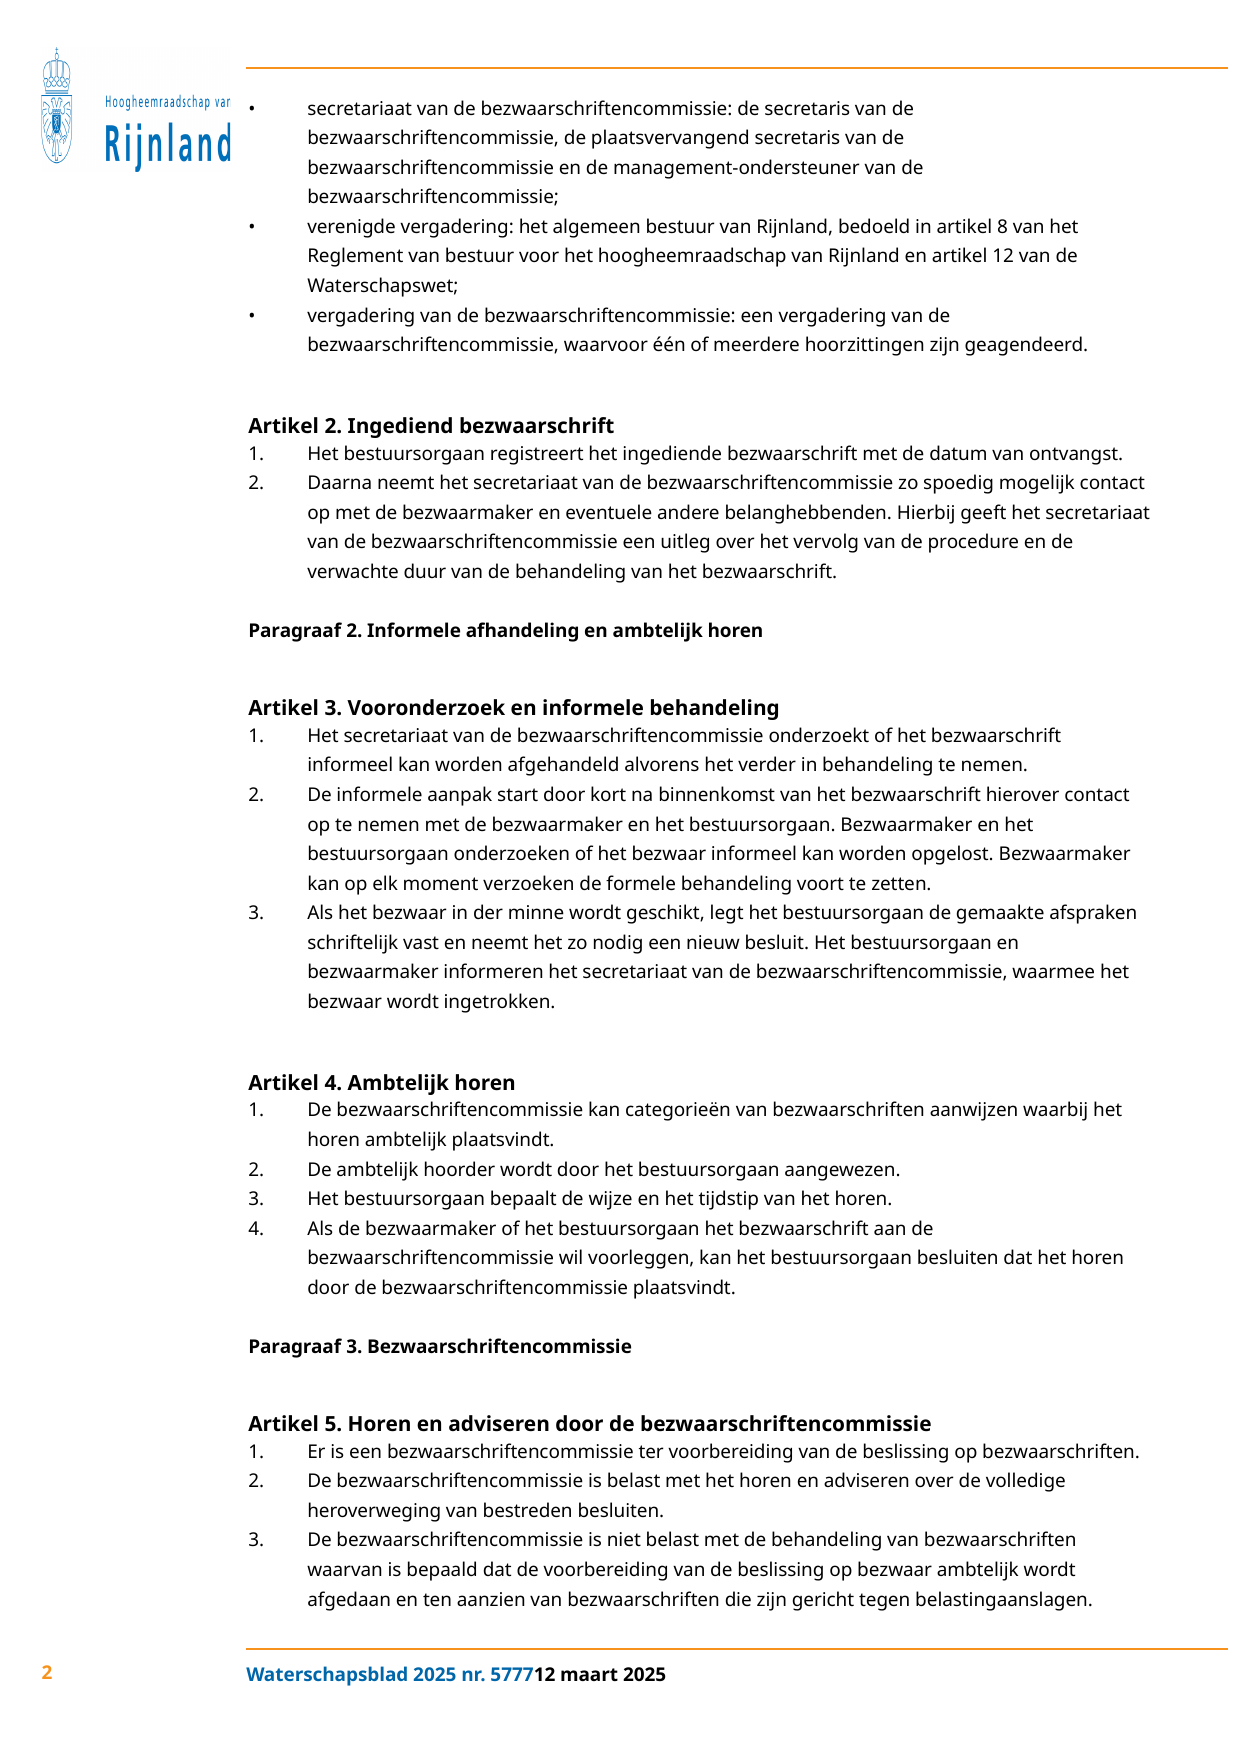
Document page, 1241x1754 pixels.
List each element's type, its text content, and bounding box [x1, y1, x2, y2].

list secretariaat van de bezwaarschriftencommissie: de secretaris van de bezwaarschriftencommissie, de plaatsvervangend secretaris van de bezwaarschriftencommissie en de management-ondersteuner van de bezwaarschriftencommissie; [248, 95, 1152, 209]
list Daarna neemt het secretariaat van de bezwaarschriftencommissie zo spoedig mogelijk contact op met de bezwaarmaker en eventuele andere belanghebbenden. Hierbij geeft het secretariaat van de bezwaarschriftencommissie een uitleg over het vervolg van de procedure en de verwachte duur van de behandeling van het bezwaarschrift. [248, 469, 1152, 584]
text Paragraaf 2. Informele afhandeling en ambtelijk horen [248, 617, 1152, 643]
list vergadering van de bezwaarschriftencommissie: een vergadering van de bezwaarschriftencommissie, waarvoor één of meerdere hoorzittingen zijn geagendeerd. [248, 302, 1152, 357]
text Paragraaf 3. Bezwaarschriftencommissie [248, 1333, 1152, 1359]
text Artikel 3. Vooronderzoek en informele behandeling [248, 693, 1152, 722]
list De bezwaarschriftencommissie is niet belast met de behandeling van bezwaarschriften waarvan is bepaald dat de voorbereiding van de beslissing op bezwaar ambtelijk wordt afgedaan en ten aanzien van bezwaarschriften die zijn gericht tegen belastingaanslagen. [248, 1527, 1152, 1612]
text Artikel 2. Ingediend bezwaarschrift [248, 411, 1152, 440]
list Als het bezwaar in der minne wordt geschikt, legt het bestuursorgaan de gemaakte afspraken schriftelijk vast en neemt het zo nodig een nieuw besluit. Het bestuursorgaan en bezwaarmaker informeren het secretariaat van de bezwaarschriftencommissie, waarmee het bezwaar wordt ingetrokken. [248, 899, 1152, 1014]
list Als de bezwaarmaker of het bestuursorgaan het bezwaarschrift aan de bezwaarschriftencommissie wil voorleggen, kan het bestuursorgaan besluiten dat het horen door de bezwaarschriftencommissie plaatsvindt. [248, 1215, 1152, 1300]
list De bezwaarschriftencommissie kan categorieën van bezwaarschriften aanwijzen waarbij het horen ambtelijk plaatsvindt. [248, 1097, 1152, 1152]
picture [41, 47, 231, 172]
text Artikel 4. Ambtelijk horen [248, 1068, 1152, 1097]
list Het secretariaat van de bezwaarschriftencommissie onderzoekt of het bezwaarschrift informeel kan worden afgehandeld alvorens het verder in behandeling te nemen. [248, 722, 1152, 777]
list Het bestuursorgaan bepaalt de wijze en het tijdstip van het horen. [248, 1185, 1152, 1211]
list De informele aanpak start door kort na binnenkomst van het bezwaarschrift hierover contact op te nemen met de bezwaarmaker en het bestuursorgaan. Bezwaarmaker en het bestuursorgaan onderzoeken of het bezwaar informeel kan worden opgelost. Bezwaarmaker kan op elk moment verzoeken de formele behandeling voort te zetten. [248, 781, 1152, 896]
list Het bestuursorgaan registreert het ingediende bezwaarschrift met de datum van ontvangst. [248, 440, 1152, 466]
text Artikel 5. Horen en adviseren door de bezwaarschriftencommissie [248, 1409, 1152, 1438]
list verenigde vergadering: het algemeen bestuur van Rijnland, bedoeld in artikel 8 van het Reglement van bestuur voor het hoogheemraadschap van Rijnland en artikel 12 van de Waterschapswet; [248, 213, 1152, 298]
list De bezwaarschriftencommissie is belast met het horen en adviseren over de volledige heroverweging van bestreden besluiten. [248, 1467, 1152, 1523]
list De ambtelijk hoorder wordt door het bestuursorgaan aangewezen. [248, 1156, 1152, 1182]
list Er is een bezwaarschriftencommissie ter voorbereiding van de beslissing op bezwaarschriften. [248, 1438, 1152, 1464]
